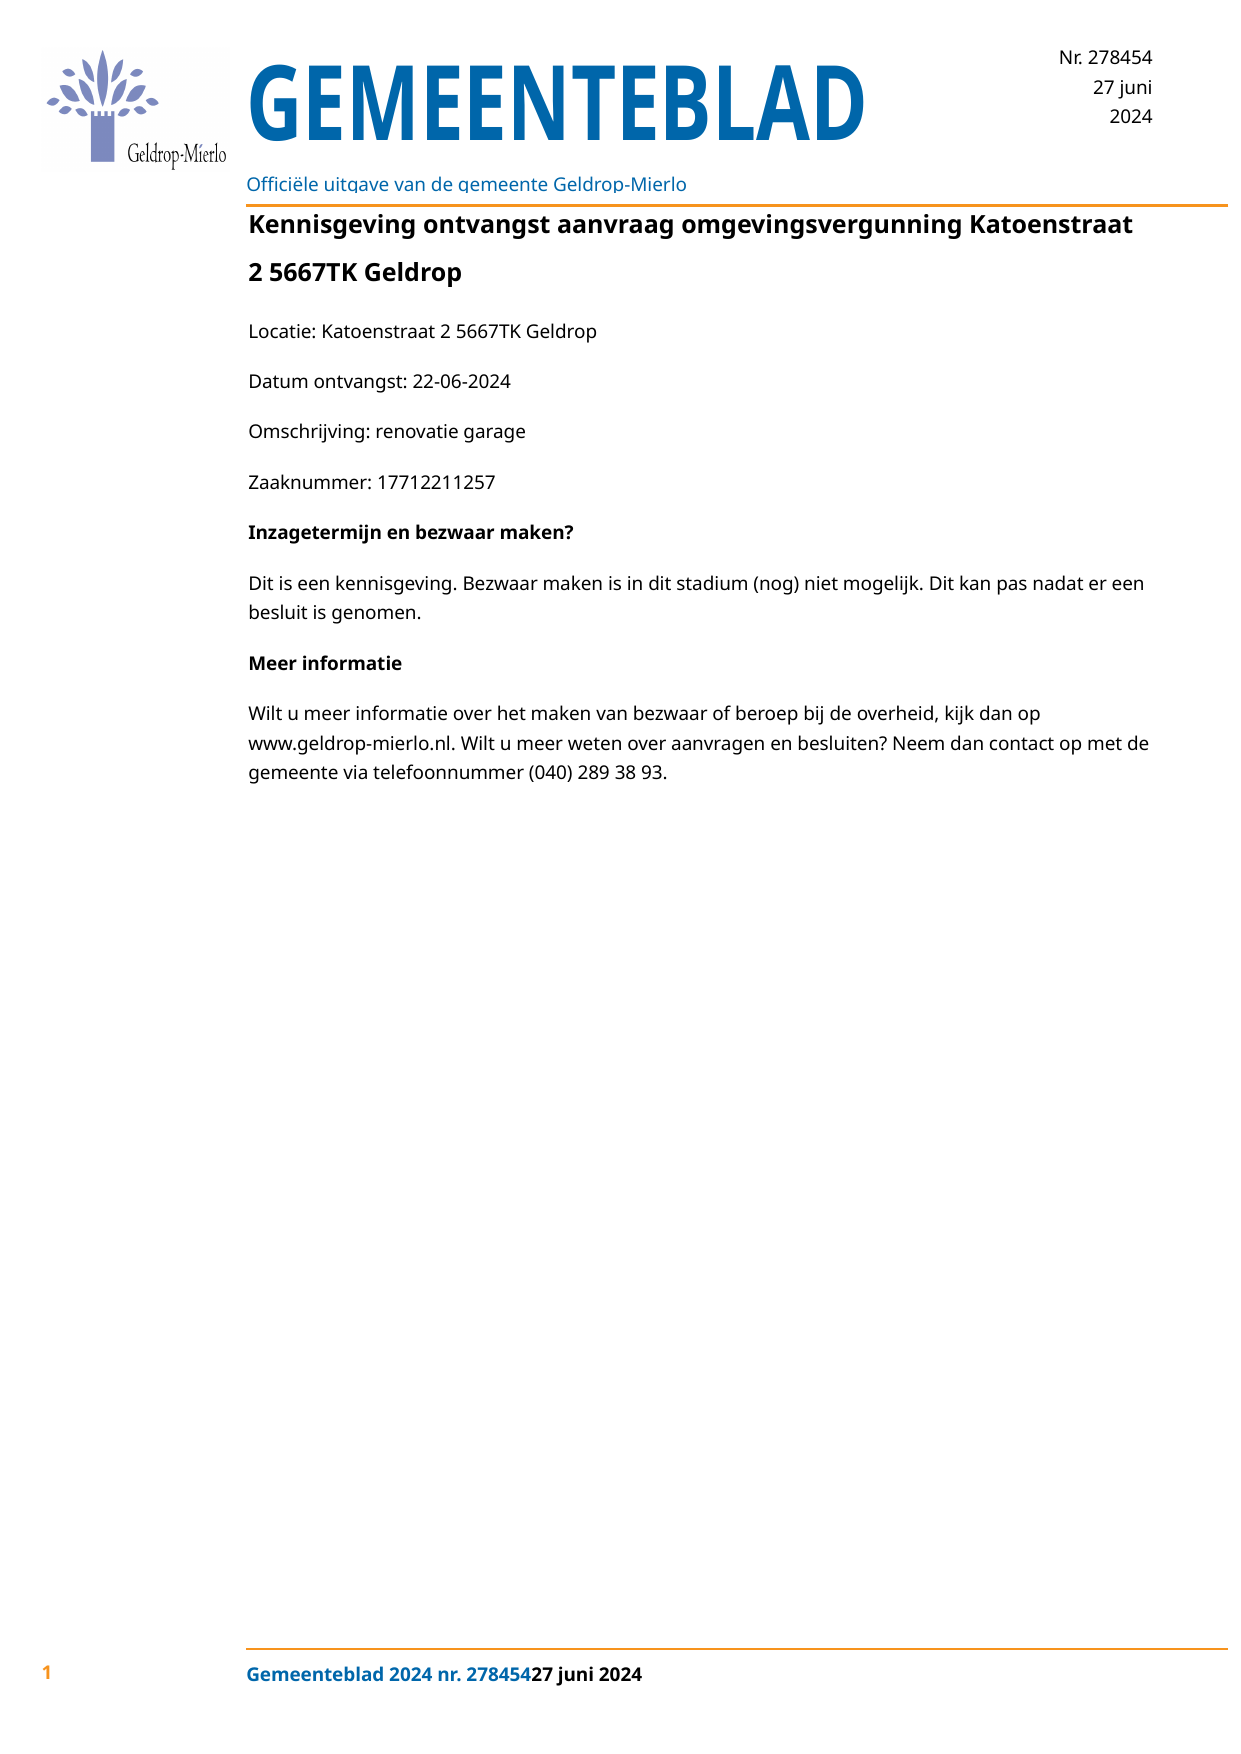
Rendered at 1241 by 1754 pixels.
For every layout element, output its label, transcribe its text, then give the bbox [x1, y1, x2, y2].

text Inzagetermijn en bezwaar maken? [248, 519, 1152, 545]
text Zaaknummer: 17712211257 [248, 469, 1152, 495]
text Dit is een kennisgeving. Bezwaar maken is in dit stadium (nog) niet mogelijk. Dit kan pas nadat er een besluit is genomen. [248, 570, 1152, 625]
text Locatie: Katoenstraat 2 5667TK Geldrop [248, 318, 1152, 344]
text Meer informatie [248, 650, 1152, 676]
text Kennisgeving ontvangst aanvraag omgevingsvergunning Katoenstraat 2 5667TK Geldrop [248, 207, 1152, 288]
text Wilt u meer informatie over het maken van bezwaar of beroep bij de overheid, kijk dan op www.geldrop-mierlo.nl. Wilt u meer weten over aanvragen en besluiten? Neem dan contact op met de gemeente via telefoonnummer (040) 289 38 93. [248, 700, 1152, 785]
text Datum ontvangst: 22-06-2024 [248, 368, 1152, 394]
picture [41, 47, 231, 172]
text Omschrijving: renovatie garage [248, 419, 1152, 444]
